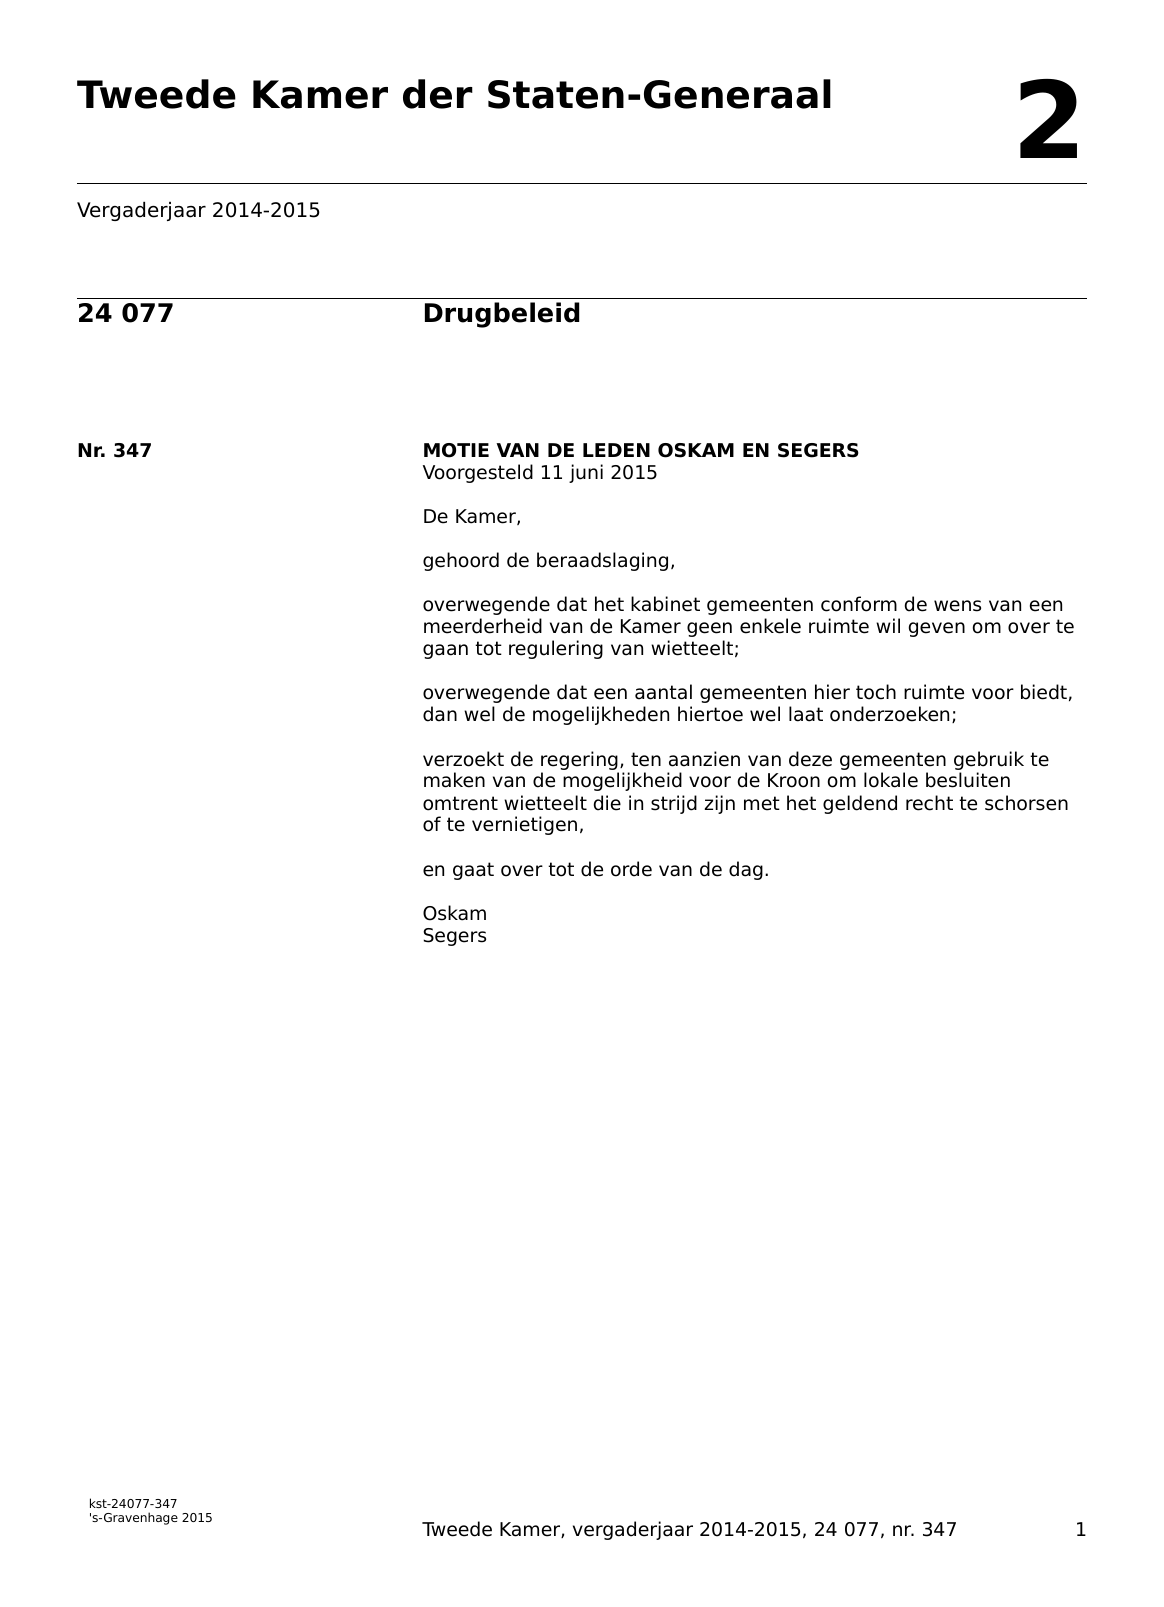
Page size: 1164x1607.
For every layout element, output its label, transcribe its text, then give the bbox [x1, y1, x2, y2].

subtitle 24 077 Drugbeleid [77, 299, 1087, 329]
text Segers [422, 925, 1087, 947]
subtitle Nr. 347 MOTIE VAN DE LEDEN OSKAM EN SEGERS [77, 440, 1087, 462]
text verzoekt de regering, ten aanzien van deze gemeenten gebruik te maken van de mogelijkheid voor de Kroon om lokale besluiten omtrent wietteelt die in strijd zijn met het geldend recht te schorsen of te vernietigen, [422, 748, 1087, 836]
text overwegende dat het kabinet gemeenten conform de wens van een meerderheid van de Kamer geen enkele ruimte wil geven om over te gaan tot regulering van wietteelt; [422, 594, 1087, 660]
text Voorgesteld 11 juni 2015 [422, 462, 1087, 484]
text overwegende dat een aantal gemeenten hier toch ruimte voor biedt, dan wel de mogelijkheden hiertoe wel laat onderzoeken; [422, 682, 1087, 726]
table_header Tweede Kamer der Staten-Generaal [77, 59, 886, 183]
table_cell Vergaderjaar 2014-2015 [77, 184, 1087, 298]
text Oskam [422, 903, 1087, 925]
text kst-24077-347 [88, 1497, 323, 1511]
text en gaat over tot de orde van de dag. [422, 858, 1087, 881]
text gehoord de beraadslaging, [422, 550, 1087, 572]
text 's-Gravenhage 2015 [88, 1511, 323, 1525]
text De Kamer, [422, 506, 1087, 528]
table_header 2 [886, 59, 1087, 183]
